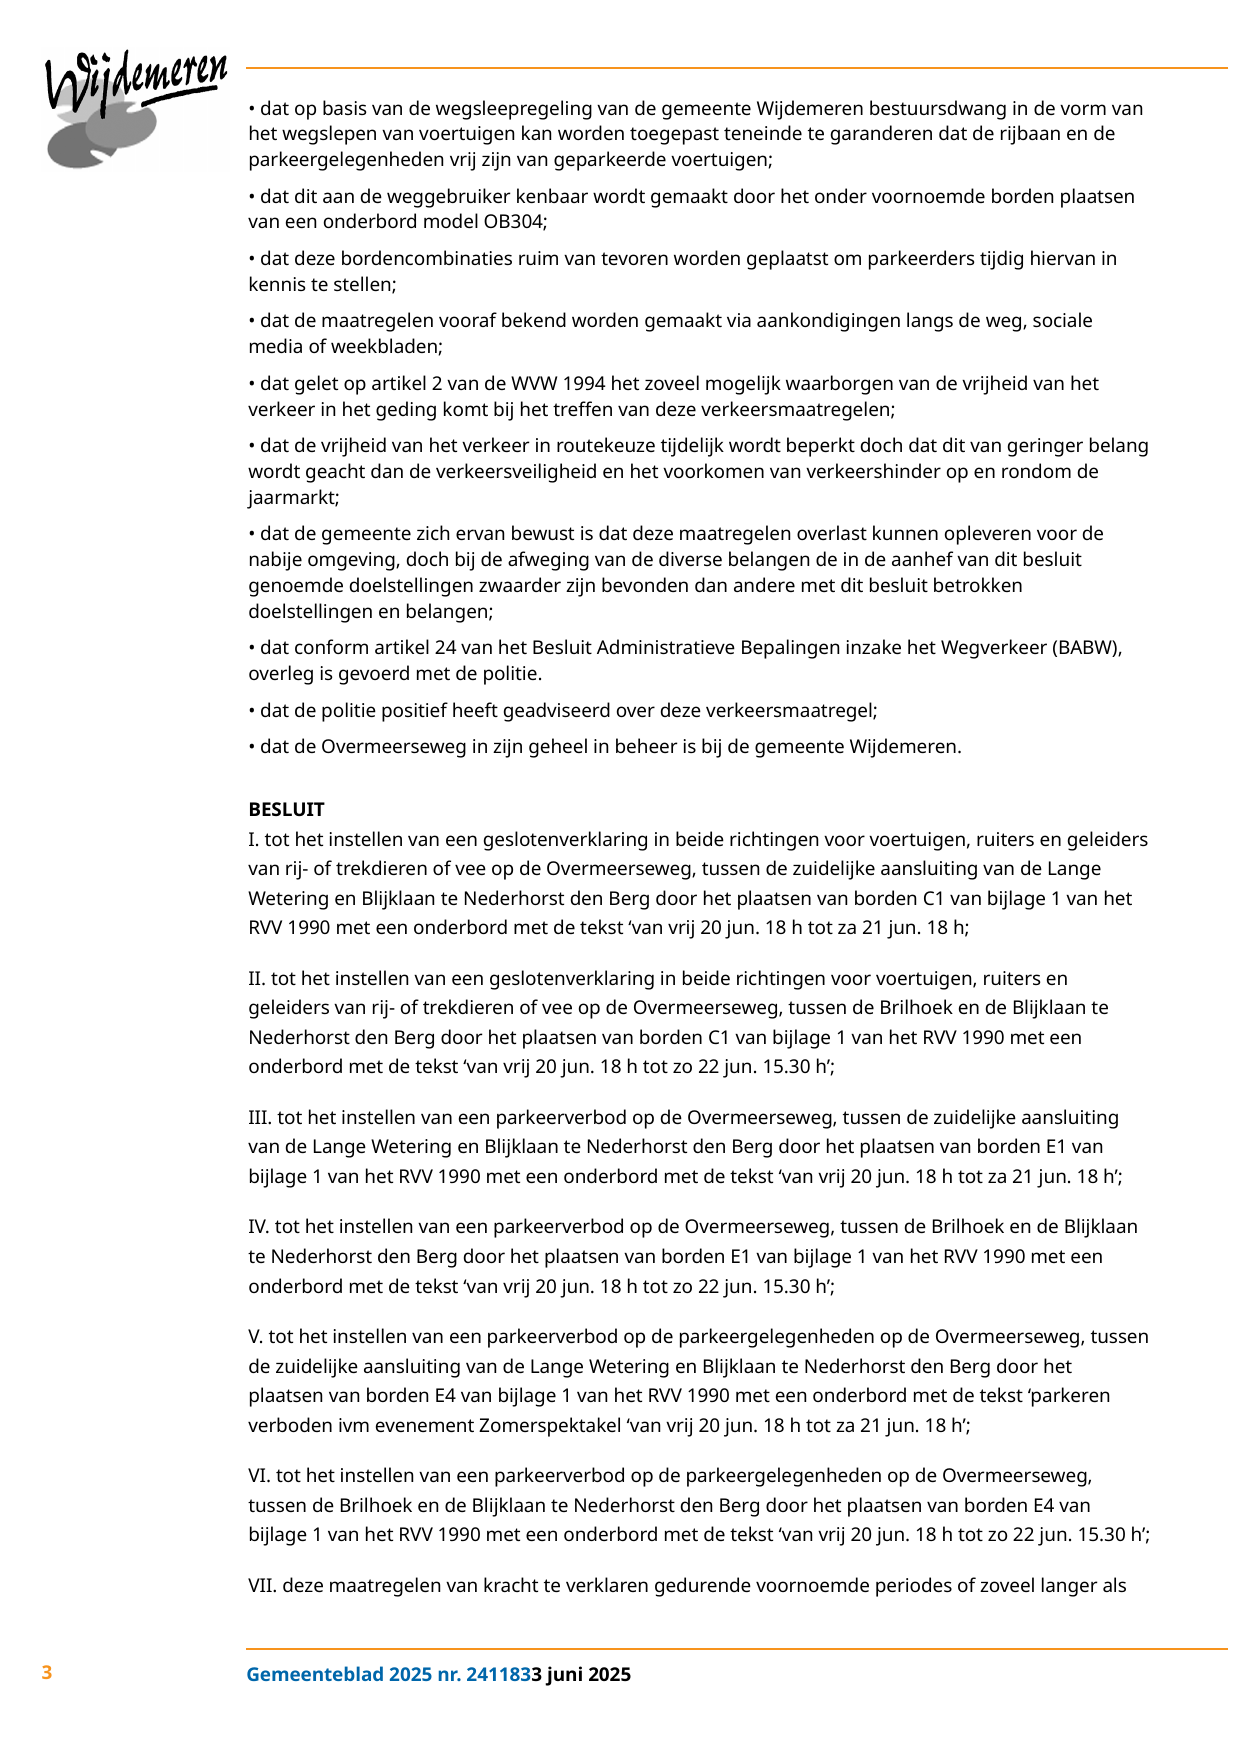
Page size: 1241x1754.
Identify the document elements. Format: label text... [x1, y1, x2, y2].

picture [41, 47, 231, 172]
text • dat op basis van de wegsleepregeling van de gemeente Wijdemeren bestuursdwang in de vorm van het wegslepen van voertuigen kan worden toegepast teneinde te garanderen dat de rijbaan en de parkeergelegenheden vrij zijn van geparkeerde voertuigen; [248, 95, 1152, 172]
text • dat dit aan de weggebruiker kenbaar wordt gemaakt door het onder voornoemde borden plaatsen van een onderbord model OB304; [248, 183, 1152, 234]
text • dat gelet op artikel 2 van de WVW 1994 het zoveel mogelijk waarborgen van de vrijheid van het verkeer in het geding komt bij het treffen van deze verkeersmaatregelen; [248, 370, 1152, 422]
text • dat de maatregelen vooraf bekend worden gemaakt via aankondigingen langs de weg, sociale media of weekbladen; [248, 308, 1152, 359]
text V. tot het instellen van een parkeerverbod op de parkeergelegenheden op de Overmeerseweg, tussen de zuidelijke aansluiting van de Lange Wetering en Blijklaan te Nederhorst den Berg door het plaatsen van borden E4 van bijlage 1 van het RVV 1990 met een onderbord met de tekst ‘parkeren verboden ivm evenement Zomerspektakel ‘van vrij 20 jun. 18 h tot za 21 jun. 18 h’; [248, 1323, 1152, 1438]
text • dat de gemeente zich ervan bewust is dat deze maatregelen overlast kunnen opleveren voor de nabije omgeving, doch bij de afweging van de diverse belangen de in de aanhef van dit besluit genoemde doelstellingen zwaarder zijn bevonden dan andere met dit besluit betrokken doelstellingen en belangen; [248, 521, 1152, 623]
text • dat de Overmeerseweg in zijn geheel in beheer is bij de gemeente Wijdemeren. [248, 733, 1152, 759]
text IV. tot het instellen van een parkeerverbod op de Overmeerseweg, tussen de Brilhoek en de Blijklaan te Nederhorst den Berg door het plaatsen van borden E1 van bijlage 1 van het RVV 1990 met een onderbord met de tekst ‘van vrij 20 jun. 18 h tot zo 22 jun. 15.30 h’; [248, 1214, 1152, 1299]
text III. tot het instellen van een parkeerverbod op de Overmeerseweg, tussen de zuidelijke aansluiting van de Lange Wetering en Blijklaan te Nederhorst den Berg door het plaatsen van borden E1 van bijlage 1 van het RVV 1990 met een onderbord met de tekst ‘van vrij 20 jun. 18 h tot za 21 jun. 18 h’; [248, 1104, 1152, 1189]
text • dat conform artikel 24 van het Besluit Administratieve Bepalingen inzake het Wegverkeer (BABW), overleg is gevoerd met de politie. [248, 634, 1152, 686]
text I. tot het instellen van een geslotenverklaring in beide richtingen voor voertuigen, ruiters en geleiders van rij- of trekdieren of vee op de Overmeerseweg, tussen de zuidelijke aansluiting van de Lange Wetering en Blijklaan te Nederhorst den Berg door het plaatsen van borden C1 van bijlage 1 van het RVV 1990 met een onderbord met de tekst ‘van vrij 20 jun. 18 h tot za 21 jun. 18 h; [248, 826, 1152, 940]
text II. tot het instellen van een geslotenverklaring in beide richtingen voor voertuigen, ruiters en geleiders van rij- of trekdieren of vee op de Overmeerseweg, tussen de Brilhoek en de Blijklaan te Nederhorst den Berg door het plaatsen van borden C1 van bijlage 1 van het RVV 1990 met een onderbord met de tekst ‘van vrij 20 jun. 18 h tot zo 22 jun. 15.30 h’; [248, 965, 1152, 1079]
text VI. tot het instellen van een parkeerverbod op de parkeergelegenheden op de Overmeerseweg, tussen de Brilhoek en de Blijklaan te Nederhorst den Berg door het plaatsen van borden E4 van bijlage 1 van het RVV 1990 met een onderbord met de tekst ‘van vrij 20 jun. 18 h tot zo 22 jun. 15.30 h’; [248, 1462, 1152, 1547]
text • dat deze bordencombinaties ruim van tevoren worden geplaatst om parkeerders tijdig hiervan in kennis te stellen; [248, 245, 1152, 297]
text VII. deze maatregelen van kracht te verklaren gedurende voornoemde periodes of zoveel langer als [248, 1572, 1152, 1598]
text BESLUIT [248, 796, 1152, 822]
text • dat de politie positief heeft geadviseerd over deze verkeersmaatregel; [248, 697, 1152, 723]
text • dat de vrijheid van het verkeer in routekeuze tijdelijk wordt beperkt doch dat dit van geringer belang wordt geacht dan de verkeersveiligheid en het voorkomen van verkeershinder op en rondom de jaarmarkt; [248, 432, 1152, 510]
